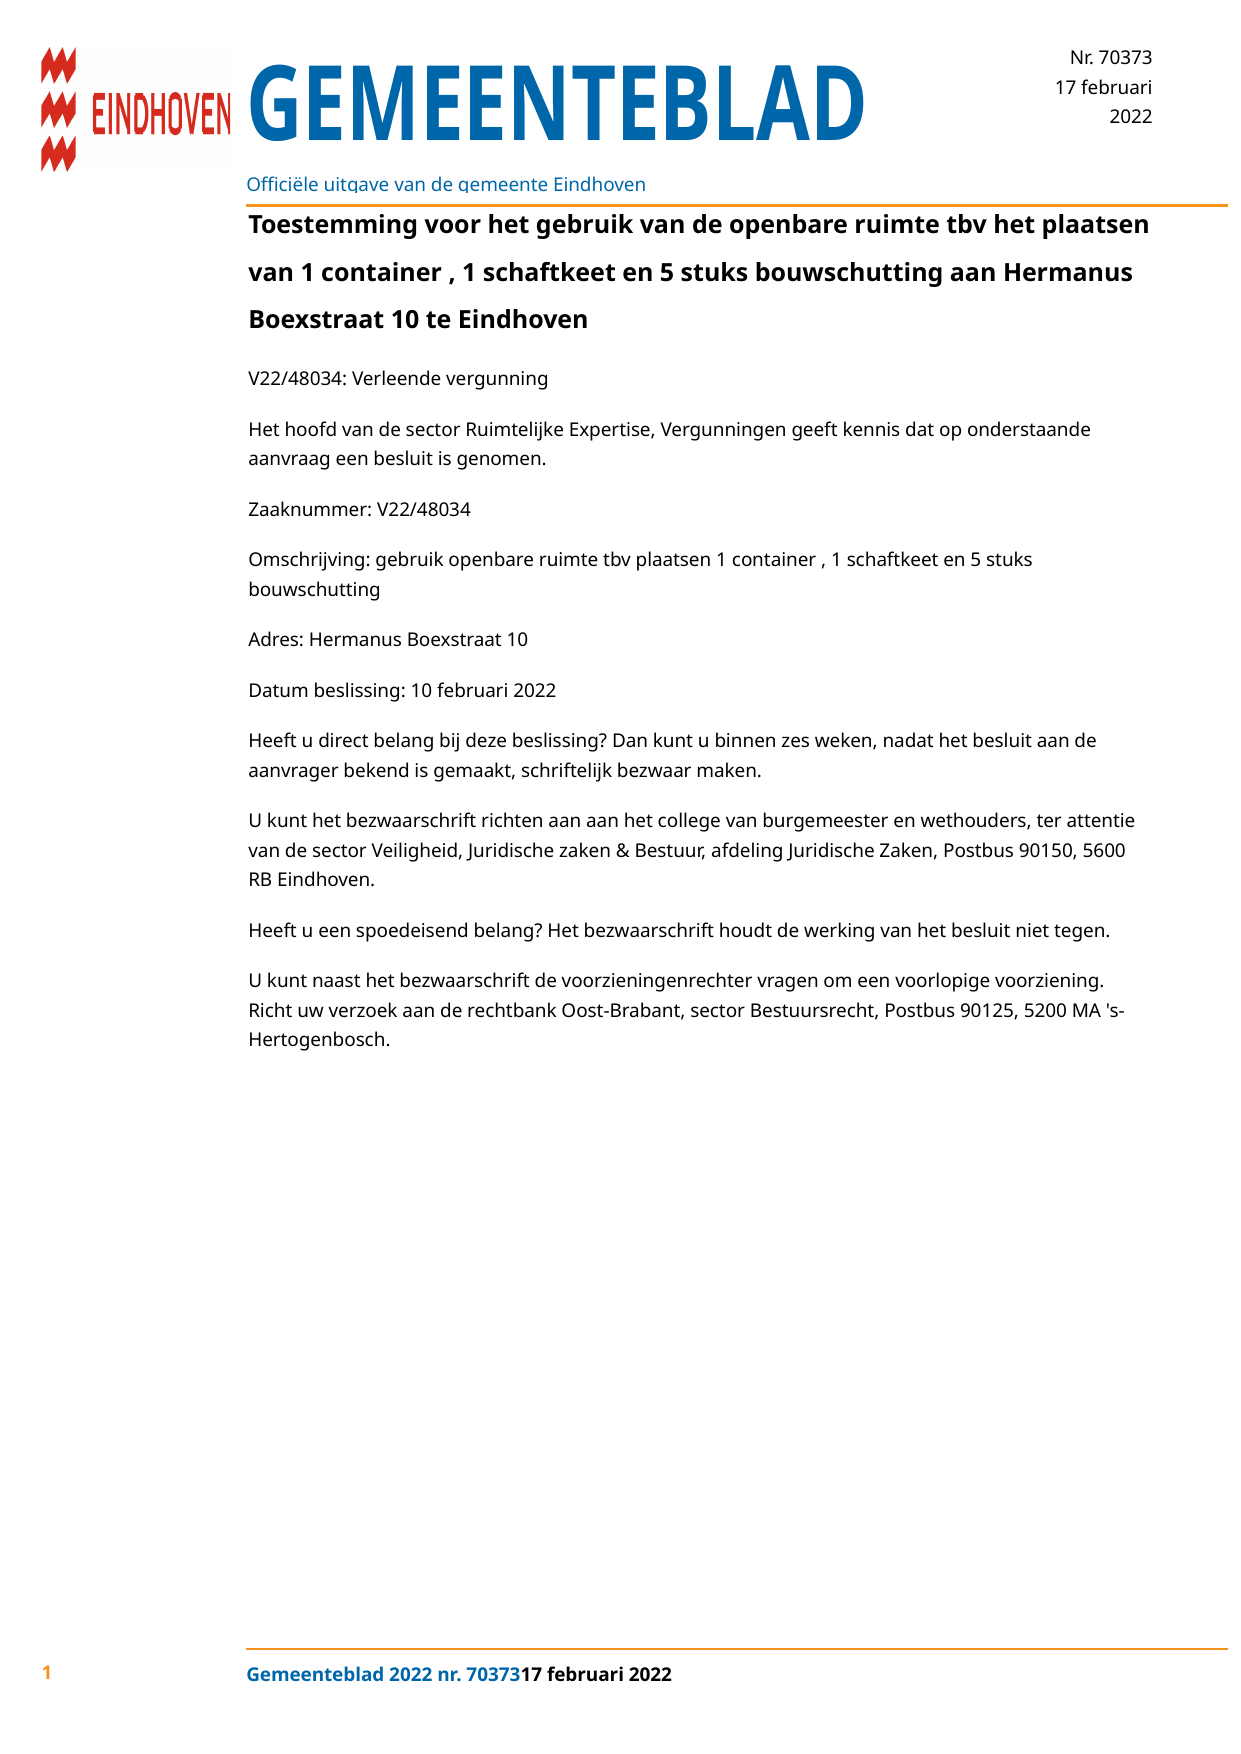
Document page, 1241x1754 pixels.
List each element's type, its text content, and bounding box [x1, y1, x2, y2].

text Zaaknummer: V22/48034 [248, 496, 1152, 522]
text Adres: Hermanus Boexstraat 10 [248, 626, 1152, 652]
text V22/48034: Verleende vergunning [248, 366, 1152, 391]
text Het hoofd van de sector Ruimtelijke Expertise, Vergunningen geeft kennis dat op onderstaande aanvraag een besluit is genomen. [248, 416, 1152, 471]
picture [41, 47, 231, 172]
text U kunt het bezwaarschrift richten aan aan het college van burgemeester en wethouders, ter attentie van de sector Veiligheid, Juridische zaken & Bestuur, afdeling Juridische Zaken, Postbus 90150, 5600 RB Eindhoven. [248, 807, 1152, 892]
text U kunt naast het bezwaarschrift de voorzieningenrechter vragen om een voorlopige voorziening. Richt uw verzoek aan de rechtbank Oost-Brabant, sector Bestuursrecht, Postbus 90125, 5200 MA 's-Hertogenbosch. [248, 967, 1152, 1052]
text Heeft u een spoedeisend belang? Het bezwaarschrift houdt de werking van het besluit niet tegen. [248, 917, 1152, 942]
text Toestemming voor het gebruik van de openbare ruimte tbv het plaatsen van 1 container , 1 schaftkeet en 5 stuks bouwschutting aan Hermanus Boexstraat 10 te Eindhoven [248, 207, 1152, 336]
text Heeft u direct belang bij deze beslissing? Dan kunt u binnen zes weken, nadat het besluit aan de aanvrager bekend is gemaakt, schriftelijk bezwaar maken. [248, 727, 1152, 782]
text Omschrijving: gebruik openbare ruimte tbv plaatsen 1 container , 1 schaftkeet en 5 stuks bouwschutting [248, 546, 1152, 602]
text Datum beslissing: 10 februari 2022 [248, 677, 1152, 702]
